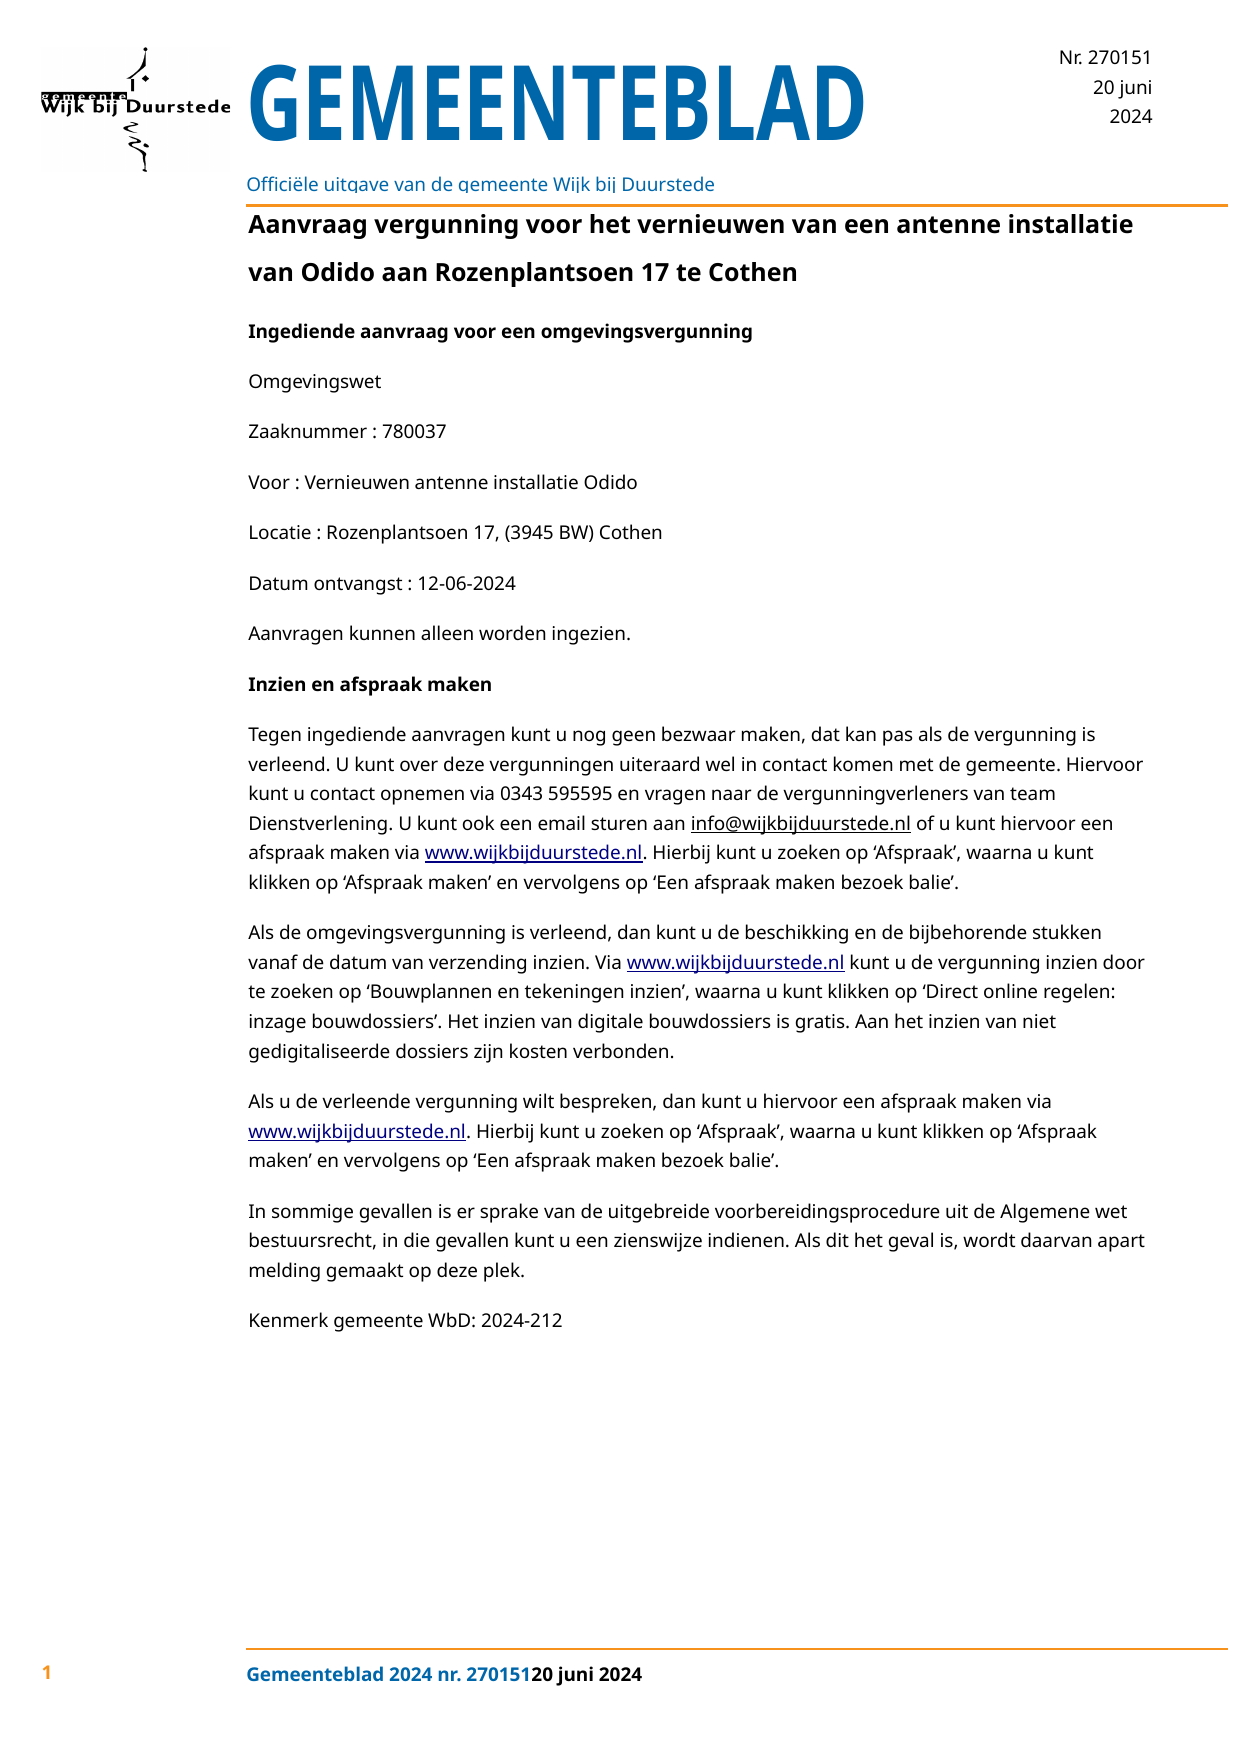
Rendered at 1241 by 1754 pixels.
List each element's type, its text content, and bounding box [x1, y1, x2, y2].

text Als de omgevingsvergunning is verleend, dan kunt u de beschikking en de bijbehorende stukken vanaf de datum van verzending inzien. Via www.wijkbijduurstede.nl kunt u de vergunning inzien door te zoeken op ‘Bouwplannen en tekeningen inzien’, waarna u kunt klikken op ‘Direct online regelen: inzage bouwdossiers’. Het inzien van digitale bouwdossiers is gratis. Aan het inzien van niet gedigitaliseerde dossiers zijn kosten verbonden. [248, 919, 1152, 1064]
text In sommige gevallen is er sprake van de uitgebreide voorbereidingsprocedure uit de Algemene wet bestuursrecht, in die gevallen kunt u een zienswijze indienen. Als dit het geval is, wordt daarvan apart melding gemaakt op deze plek. [248, 1198, 1152, 1283]
text Omgevingswet [248, 368, 1152, 394]
text Aanvraag vergunning voor het vernieuwen van een antenne installatie van Odido aan Rozenplantsoen 17 te Cothen [248, 207, 1152, 288]
text Datum ontvangst : 12-06-2024 [248, 570, 1152, 596]
text Zaaknummer : 780037 [248, 419, 1152, 444]
text Aanvragen kunnen alleen worden ingezien. [248, 620, 1152, 646]
text Locatie : Rozenplantsoen 17, (3945 BW) Cothen [248, 519, 1152, 545]
picture [41, 47, 231, 172]
text Ingediende aanvraag voor een omgevingsvergunning [248, 318, 1152, 344]
text Tegen ingediende aanvragen kunt u nog geen bezwaar maken, dat kan pas als de vergunning is verleend. U kunt over deze vergunningen uiteraard wel in contact komen met de gemeente. Hiervoor kunt u contact opnemen via 0343 595595 en vragen naar de vergunningverleners van team Dienstverlening. U kunt ook een email sturen aan info@wijkbijduurstede.nl of u kunt hiervoor een afspraak maken via www.wijkbijduurstede.nl. Hierbij kunt u zoeken op ‘Afspraak’, waarna u kunt klikken op ‘Afspraak maken’ en vervolgens op ‘Een afspraak maken bezoek balie’. [248, 721, 1152, 895]
text Inzien en afspraak maken [248, 671, 1152, 697]
text Als u de verleende vergunning wilt bespreken, dan kunt u hiervoor een afspraak maken via www.wijkbijduurstede.nl. Hierbij kunt u zoeken op ‘Afspraak’, waarna u kunt klikken op ‘Afspraak maken’ en vervolgens op ‘Een afspraak maken bezoek balie’. [248, 1088, 1152, 1173]
text Kenmerk gemeente WbD: 2024-212 [248, 1307, 1152, 1333]
text Voor : Vernieuwen antenne installatie Odido [248, 469, 1152, 495]
